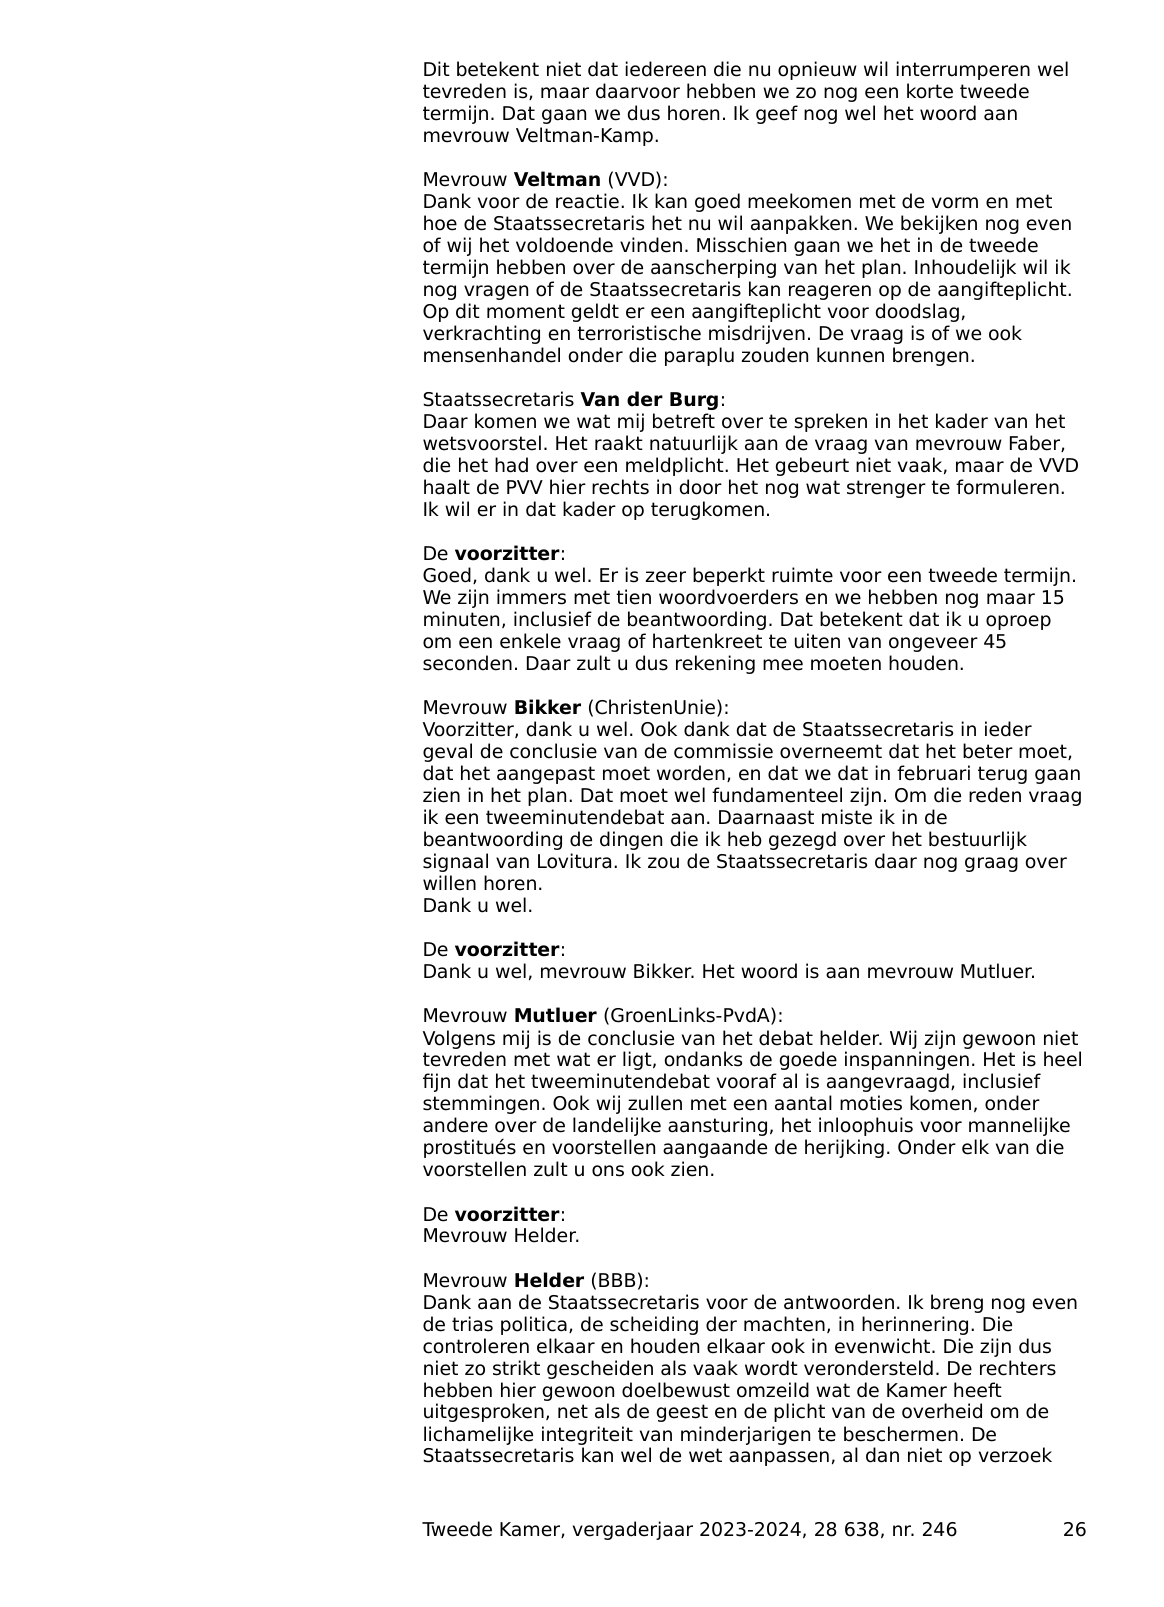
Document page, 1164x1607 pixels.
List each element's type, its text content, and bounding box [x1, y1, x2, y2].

text Voorzitter, dank u wel. Ook dank dat de Staatssecretaris in ieder geval de conclusie van de commissie overneemt dat het beter moet, dat het aangepast moet worden, en dat we dat in februari terug gaan zien in het plan. Dat moet wel fundamenteel zijn. Om die reden vraag ik een tweeminutendebat aan. Daarnaast miste ik in de beantwoording de dingen die ik heb gezegd over het bestuurlijk signaal van Lovitura. Ik zou de Staatssecretaris daar nog graag over willen horen. [422, 719, 1087, 895]
text De voorzitter: [422, 939, 1087, 961]
text Dank voor de reactie. Ik kan goed meekomen met de vorm en met hoe de Staatssecretaris het nu wil aanpakken. We bekijken nog even of wij het voldoende vinden. Misschien gaan we het in de tweede termijn hebben over de aanscherping van het plan. Inhoudelijk wil ik nog vragen of de Staatssecretaris kan reageren op de aangifteplicht. Op dit moment geldt er een aangifteplicht voor doodslag, verkrachting en terroristische misdrijven. De vraag is of we ook mensenhandel onder die paraplu zouden kunnen brengen. [422, 191, 1087, 367]
text De voorzitter: [422, 543, 1087, 565]
text Goed, dank u wel. Er is zeer beperkt ruimte voor een tweede termijn. We zijn immers met tien woordvoerders en we hebben nog maar 15 minuten, inclusief de beantwoording. Dat betekent dat ik u oproep om een enkele vraag of hartenkreet te uiten van ongeveer 45 seconden. Daar zult u dus rekening mee moeten houden. [422, 565, 1087, 675]
text Dank u wel. [422, 895, 1087, 917]
text Mevrouw Helder (BBB): [422, 1269, 1087, 1292]
text Mevrouw Helder. [422, 1225, 1087, 1247]
text Volgens mij is de conclusie van het debat helder. Wij zijn gewoon niet tevreden met wat er ligt, ondanks de goede inspanningen. Het is heel fijn dat het tweeminutendebat vooraf al is aangevraagd, inclusief stemmingen. Ook wij zullen met een aantal moties komen, onder andere over de landelijke aansturing, het inloophuis voor mannelijke prostitués en voorstellen aangaande de herijking. Onder elk van die voorstellen zult u ons ook zien. [422, 1027, 1087, 1181]
text Dank aan de Staatssecretaris voor de antwoorden. Ik breng nog even de trias politica, de scheiding der machten, in herinnering. Die controleren elkaar en houden elkaar ook in evenwicht. Die zijn dus niet zo strikt gescheiden als vaak wordt verondersteld. De rechters hebben hier gewoon doelbewust omzeild wat de Kamer heeft uitgesproken, net als de geest en de plicht van de overheid om de lichamelijke integriteit van minderjarigen te beschermen. De Staatssecretaris kan wel de wet aanpassen, al dan niet op verzoek [422, 1292, 1087, 1467]
text Dit betekent niet dat iedereen die nu opnieuw wil interrumperen wel tevreden is, maar daarvoor hebben we zo nog een korte tweede termijn. Dat gaan we dus horen. Ik geef nog wel het woord aan mevrouw Veltman-Kamp. [422, 59, 1087, 147]
text Daar komen we wat mij betreft over te spreken in het kader van het wetsvoorstel. Het raakt natuurlijk aan de vraag van mevrouw Faber, die het had over een meldplicht. Het gebeurt niet vaak, maar de VVD haalt de PVV hier rechts in door het nog wat strenger te formuleren. Ik wil er in dat kader op terugkomen. [422, 411, 1087, 521]
text Staatssecretaris Van der Burg: [422, 389, 1087, 411]
text Mevrouw Bikker (ChristenUnie): [422, 697, 1087, 719]
text Dank u wel, mevrouw Bikker. Het woord is aan mevrouw Mutluer. [422, 961, 1087, 983]
text Mevrouw Veltman (VVD): [422, 169, 1087, 191]
text De voorzitter: [422, 1203, 1087, 1225]
text Mevrouw Mutluer (GroenLinks-PvdA): [422, 1005, 1087, 1027]
